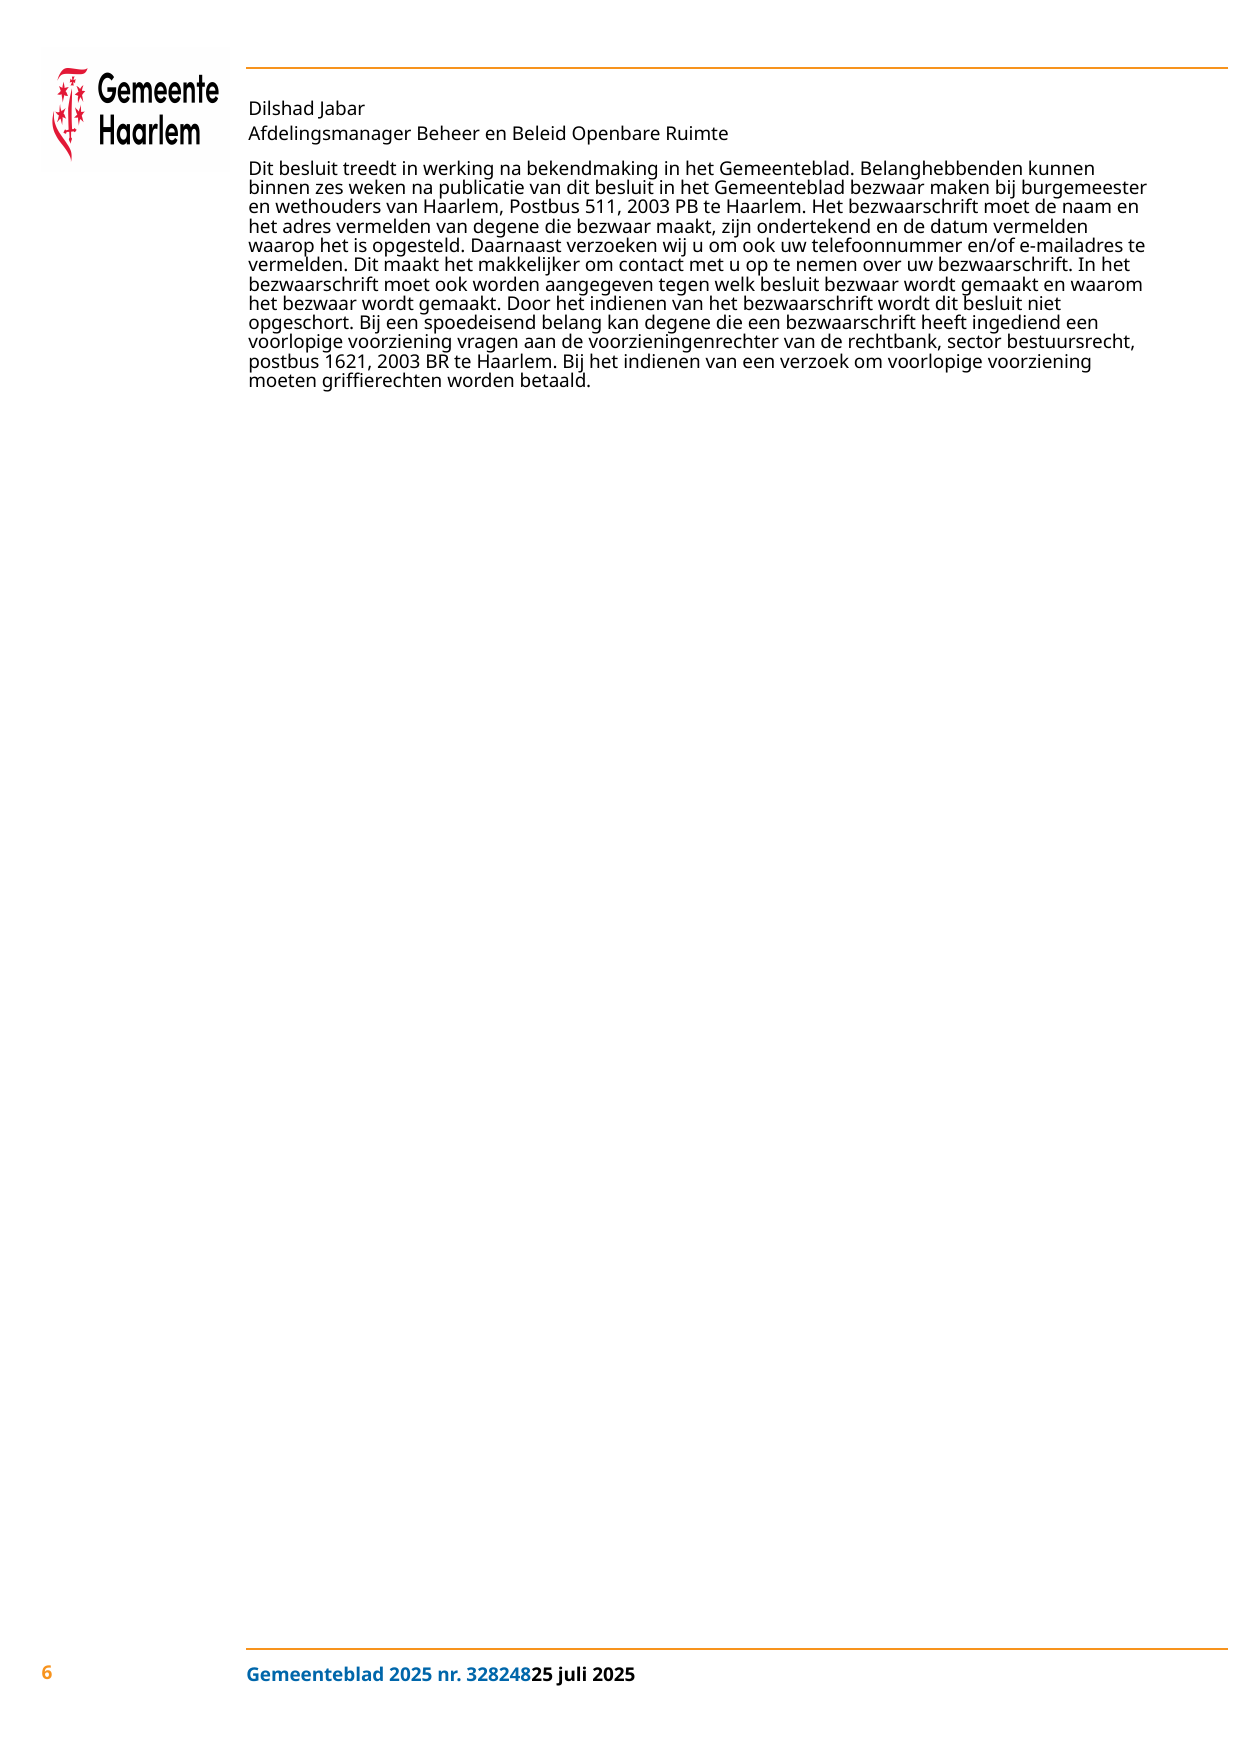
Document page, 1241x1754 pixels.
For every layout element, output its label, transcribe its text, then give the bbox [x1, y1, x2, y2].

text Afdelingsmanager Beheer en Beleid Openbare Ruimte [248, 121, 1152, 146]
picture [41, 47, 231, 172]
text Dit besluit treedt in werking na bekendmaking in het Gemeenteblad. Belanghebbenden kunnen binnen zes weken na publicatie van dit besluit in het Gemeenteblad bezwaar maken bij burgemeester en wethouders van Haarlem, Postbus 511, 2003 PB te Haarlem. Het bezwaarschrift moet de naam en het adres vermelden van degene die bezwaar maakt, zijn ondertekend en de datum vermelden waarop het is opgesteld. Daarnaast verzoeken wij u om ook uw telefoonnummer en/of e-mailadres te vermelden. Dit maakt het makkelijker om contact met u op te nemen over uw bezwaarschrift. In het bezwaarschrift moet ook worden aangegeven tegen welk besluit bezwaar wordt gemaakt en waarom het bezwaar wordt gemaakt. Door het indienen van het bezwaarschrift wordt dit besluit niet opgeschort. Bij een spoedeisend belang kan degene die een bezwaarschrift heeft ingediend een voorlopige voorziening vragen aan de voorzieningenrechter van de rechtbank, sector bestuursrecht, postbus 1621, 2003 BR te Haarlem. Bij het indienen van een verzoek om voorlopige voorziening moeten griffierechten worden betaald. [248, 160, 1152, 391]
text Dilshad Jabar [248, 95, 1152, 121]
